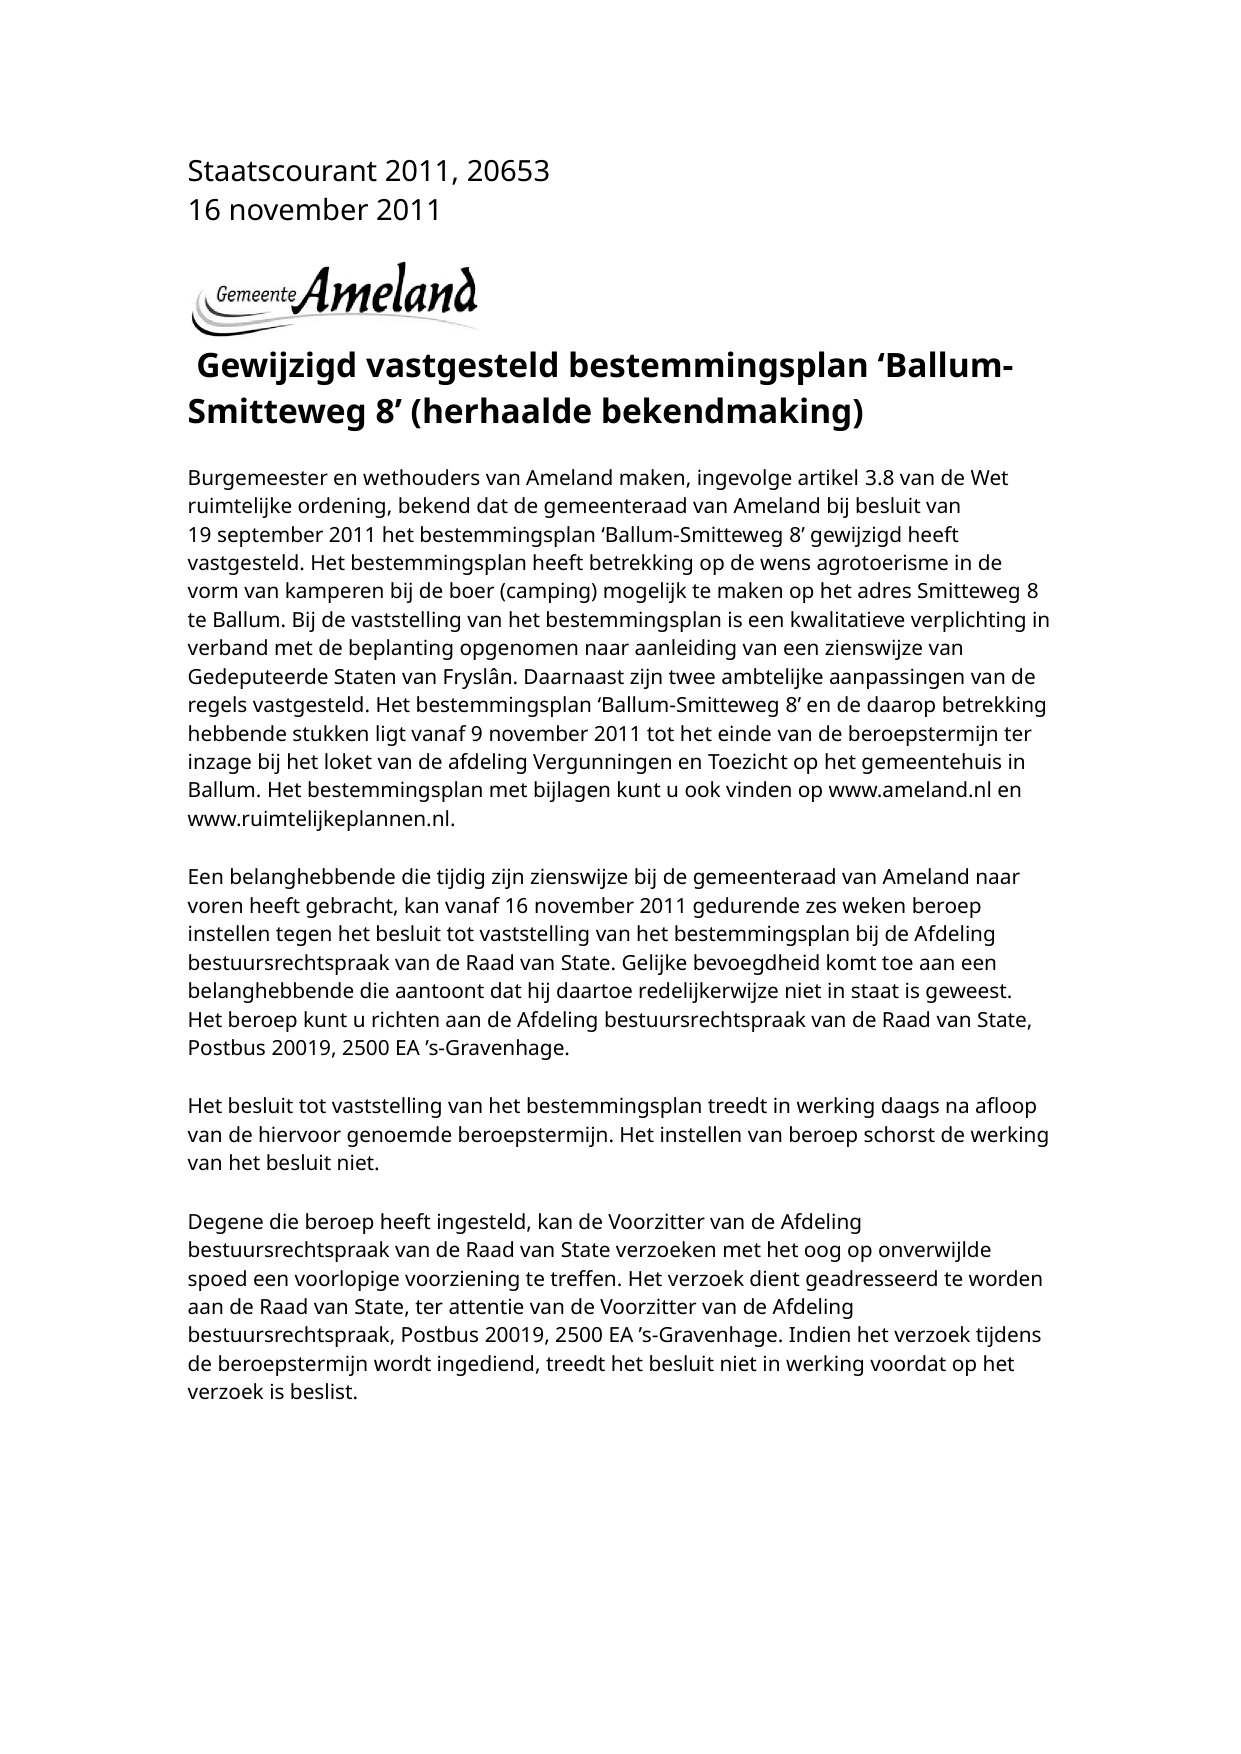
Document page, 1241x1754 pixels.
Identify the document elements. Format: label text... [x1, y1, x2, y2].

text Burgemeester en wethouders van Ameland maken, ingevolge artikel 3.8 van de Wet ruimtelijke ordening, bekend dat de gemeenteraad van Ameland bij besluit van 19 september 2011 het bestemmingsplan ‘Ballum-Smitteweg 8’ gewijzigd heeft vastgesteld. Het bestemmingsplan heeft betrekking op de wens agrotoerisme in de vorm van kamperen bij de boer (camping) mogelijk te maken op het adres Smitteweg 8 te Ballum. Bij de vaststelling van het bestemmingsplan is een kwalitatieve verplichting in verband met de beplanting opgenomen naar aanleiding van een zienswijze van Gedeputeerde Staten van Fryslân. Daarnaast zijn twee ambtelijke aanpassingen van de regels vastgesteld. Het bestemmingsplan ‘Ballum-Smitteweg 8’ en de daarop betrekking hebbende stukken ligt vanaf 9 november 2011 tot het einde van de beroepstermijn ter inzage bij het loket van de afdeling Vergunningen en Toezicht op het gemeentehuis in Ballum. Het bestemmingsplan met bijlagen kunt u ook vinden op www.ameland.nl en www.ruimtelijkeplannen.nl. [187, 463, 1053, 832]
text Degene die beroep heeft ingesteld, kan de Voorzitter van de Afdeling bestuursrechtspraak van de Raad van State verzoeken met het oog op onverwijlde spoed een voorlopige voorziening te treffen. Het verzoek dient geadresseerd te worden aan de Raad van State, ter attentie van de Voorzitter van de Afdeling bestuursrechtspraak, Postbus 20019, 2500 EA ’s-Gravenhage. Indien het verzoek tijdens de beroepstermijn wordt ingediend, treedt het besluit niet in werking voordat op het verzoek is beslist. [187, 1207, 1053, 1406]
text Staatscourant 2011, 20653 [187, 150, 1053, 190]
text Het besluit tot vaststelling van het bestemmingsplan treedt in werking daags na afloop van de hiervoor genoemde beroepstermijn. Het instellen van beroep schorst de werking van het besluit niet. [187, 1092, 1053, 1177]
text Een belanghebbende die tijdig zijn zienswijze bij de gemeenteraad van Ameland naar voren heeft gebracht, kan vanaf 16 november 2011 gedurende zes weken beroep instellen tegen het besluit tot vaststelling van het bestemmingsplan bij de Afdeling bestuursrechtspraak van de Raad van State. Gelijke bevoegdheid komt toe aan een belanghebbende die aantoont dat hij daartoe redelijkerwijze niet in staat is geweest. Het beroep kunt u richten aan de Afdeling bestuursrechtspraak van de Raad van State, Postbus 20019, 2500 EA ’s-Gravenhage. [187, 862, 1053, 1062]
text 16 november 2011 [187, 190, 1053, 229]
picture [187, 258, 484, 342]
subtitle Gewijzigd vastgesteld bestemmingsplan ‘Ballum-Smitteweg 8’ (herhaalde bekendmaking) [187, 271, 1053, 433]
